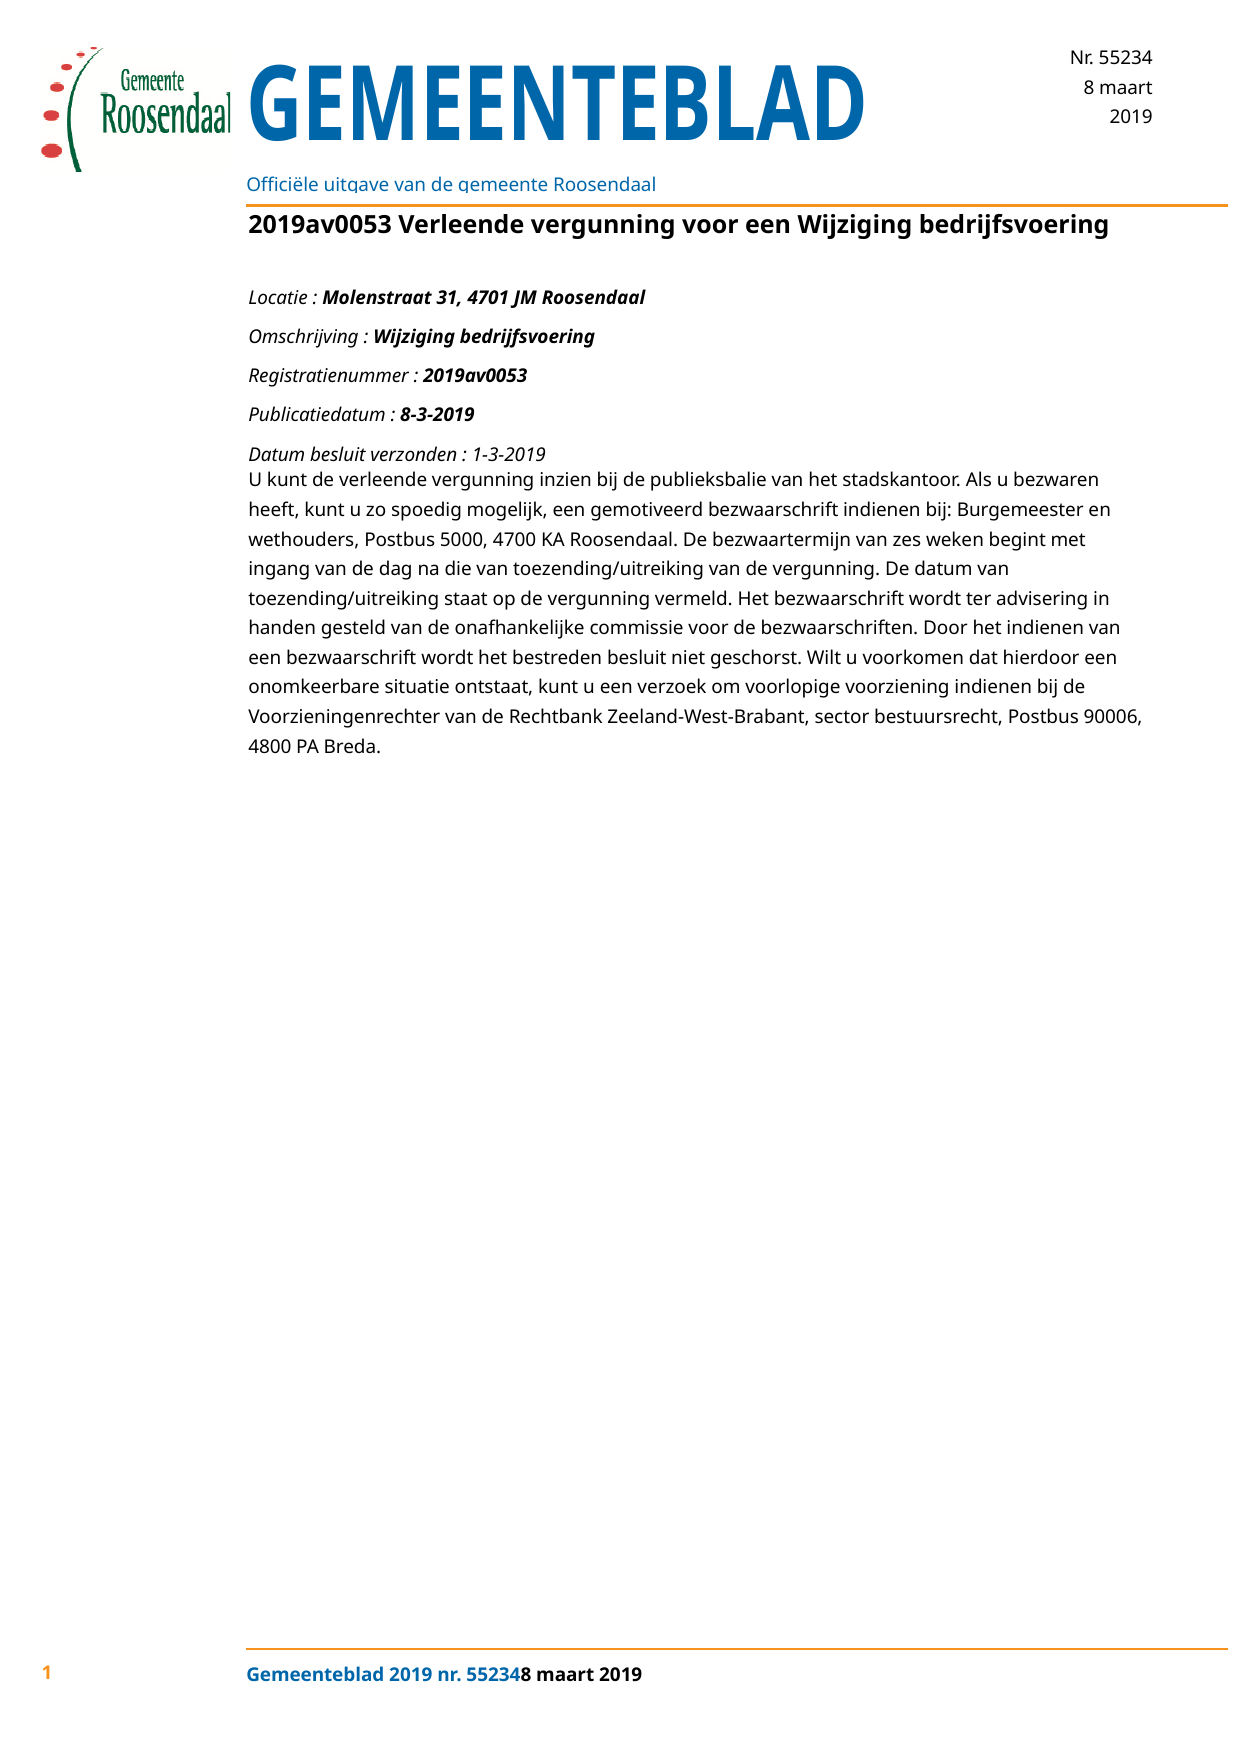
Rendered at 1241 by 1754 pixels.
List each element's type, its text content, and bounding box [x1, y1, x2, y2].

picture [41, 47, 231, 172]
text Datum besluit verzonden : 1-3-2019 [248, 441, 1152, 467]
text Locatie : Molenstraat 31, 4701 JM Roosendaal [248, 284, 1152, 309]
text Publicatiedatum : 8-3-2019 [248, 402, 1152, 427]
text U kunt de verleende vergunning inzien bij de publieksbalie van het stadskantoor. Als u bezwaren heeft, kunt u zo spoedig mogelijk, een gemotiveerd bezwaarschrift indienen bij: Burgemeester en wethouders, Postbus 5000, 4700 KA Roosendaal. De bezwaartermijn van zes weken begint met ingang van de dag na die van toezending/uitreiking van de vergunning. De datum van toezending/uitreiking staat op de vergunning vermeld. Het bezwaarschrift wordt ter advisering in handen gesteld van de onafhankelijke commissie voor de bezwaarschriften. Door het indienen van een bezwaarschrift wordt het bestreden besluit niet geschorst. Wilt u voorkomen dat hierdoor een onomkeerbare situatie ontstaat, kunt u een verzoek om voorlopige voorziening indienen bij de Voorzieningenrechter van de Rechtbank Zeeland-West-Brabant, sector bestuursrecht, Postbus 90006, 4800 PA Breda. [248, 467, 1152, 759]
text Registratienummer : 2019av0053 [248, 362, 1152, 388]
text Omschrijving : Wijziging bedrijfsvoering [248, 323, 1152, 349]
text 2019av0053 Verleende vergunning voor een Wijziging bedrijfsvoering [248, 207, 1152, 241]
